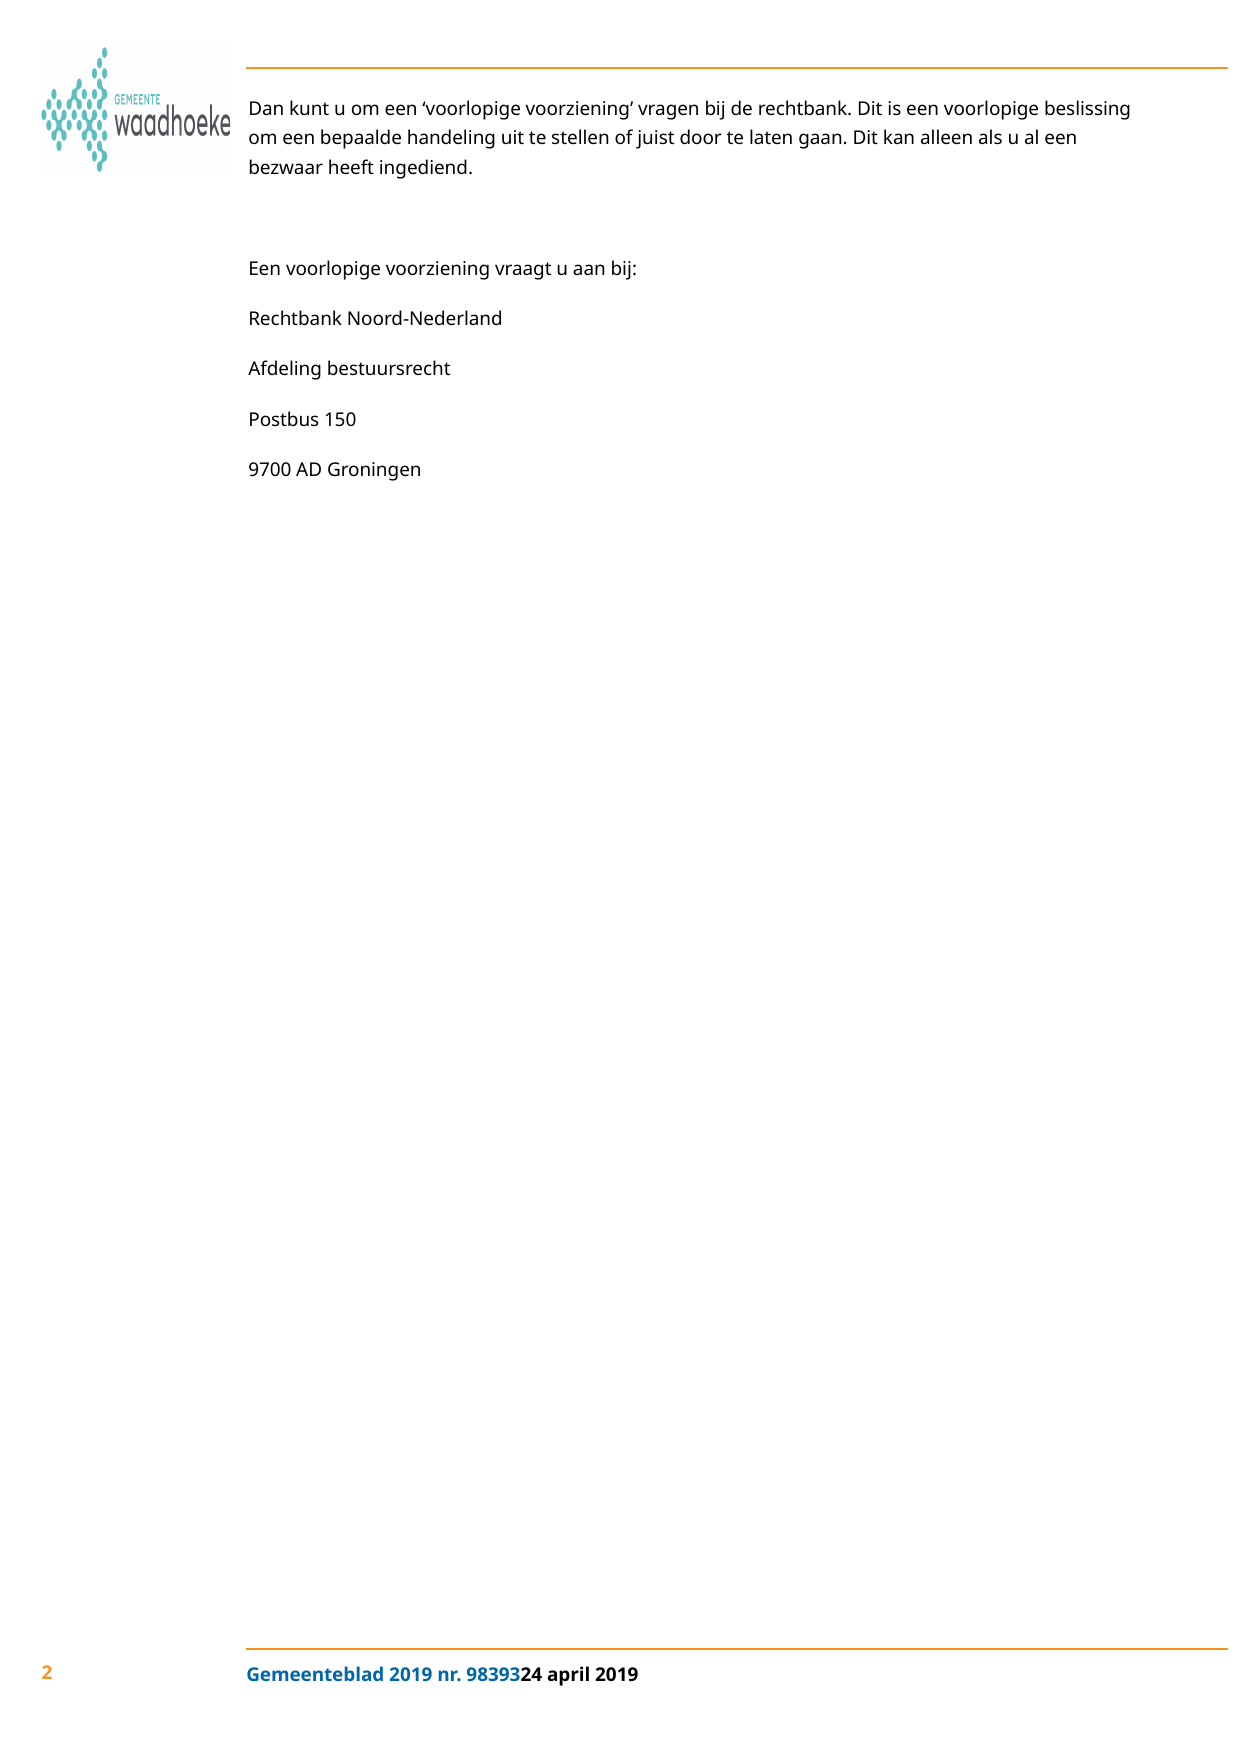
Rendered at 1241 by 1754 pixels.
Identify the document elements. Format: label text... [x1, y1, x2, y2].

text Rechtbank Noord-Nederland [248, 305, 1152, 331]
text Afdeling bestuursrecht [248, 356, 1152, 381]
text Een voorlopige voorziening vraagt u aan bij: [248, 255, 1152, 281]
text Postbus 150 [248, 406, 1152, 432]
text Dan kunt u om een ‘voorlopige voorziening’ vragen bij de rechtbank. Dit is een voorlopige beslissing om een bepaalde handeling uit te stellen of juist door te laten gaan. Dit kan alleen als u al een bezwaar heeft ingediend. [248, 95, 1152, 180]
text 9700 AD Groningen [248, 456, 1152, 482]
picture [41, 47, 231, 172]
